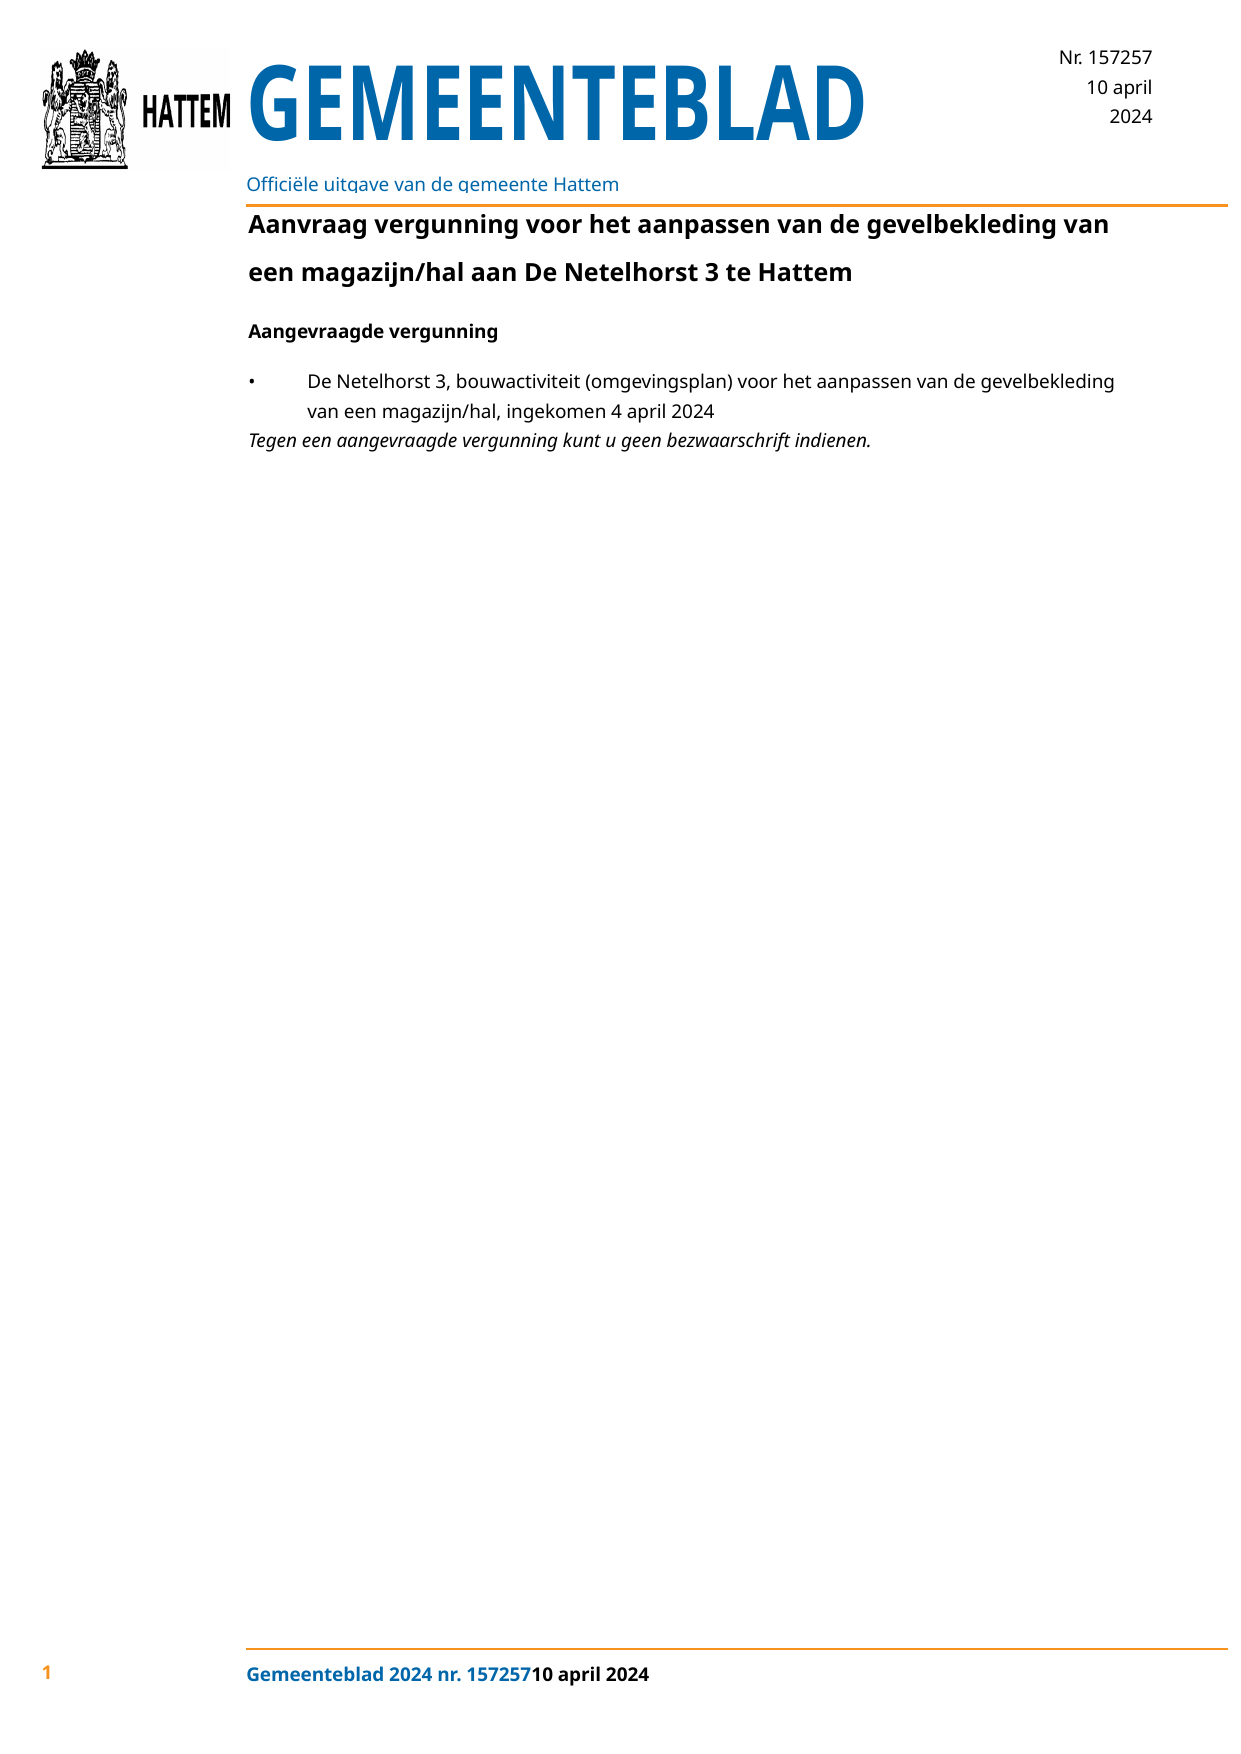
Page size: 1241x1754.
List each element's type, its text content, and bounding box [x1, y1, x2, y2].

text Aangevraagde vergunning [248, 318, 1152, 344]
text Aanvraag vergunning voor het aanpassen van de gevelbekleding van een magazijn/hal aan De Netelhorst 3 te Hattem [248, 207, 1152, 288]
picture [41, 47, 231, 172]
list De Netelhorst 3, bouwactiviteit (omgevingsplan) voor het aanpassen van de gevelbekleding van een magazijn/hal, ingekomen 4 april 2024 [248, 368, 1152, 424]
text Tegen een aangevraagde vergunning kunt u geen bezwaarschrift indienen. [248, 427, 1152, 453]
